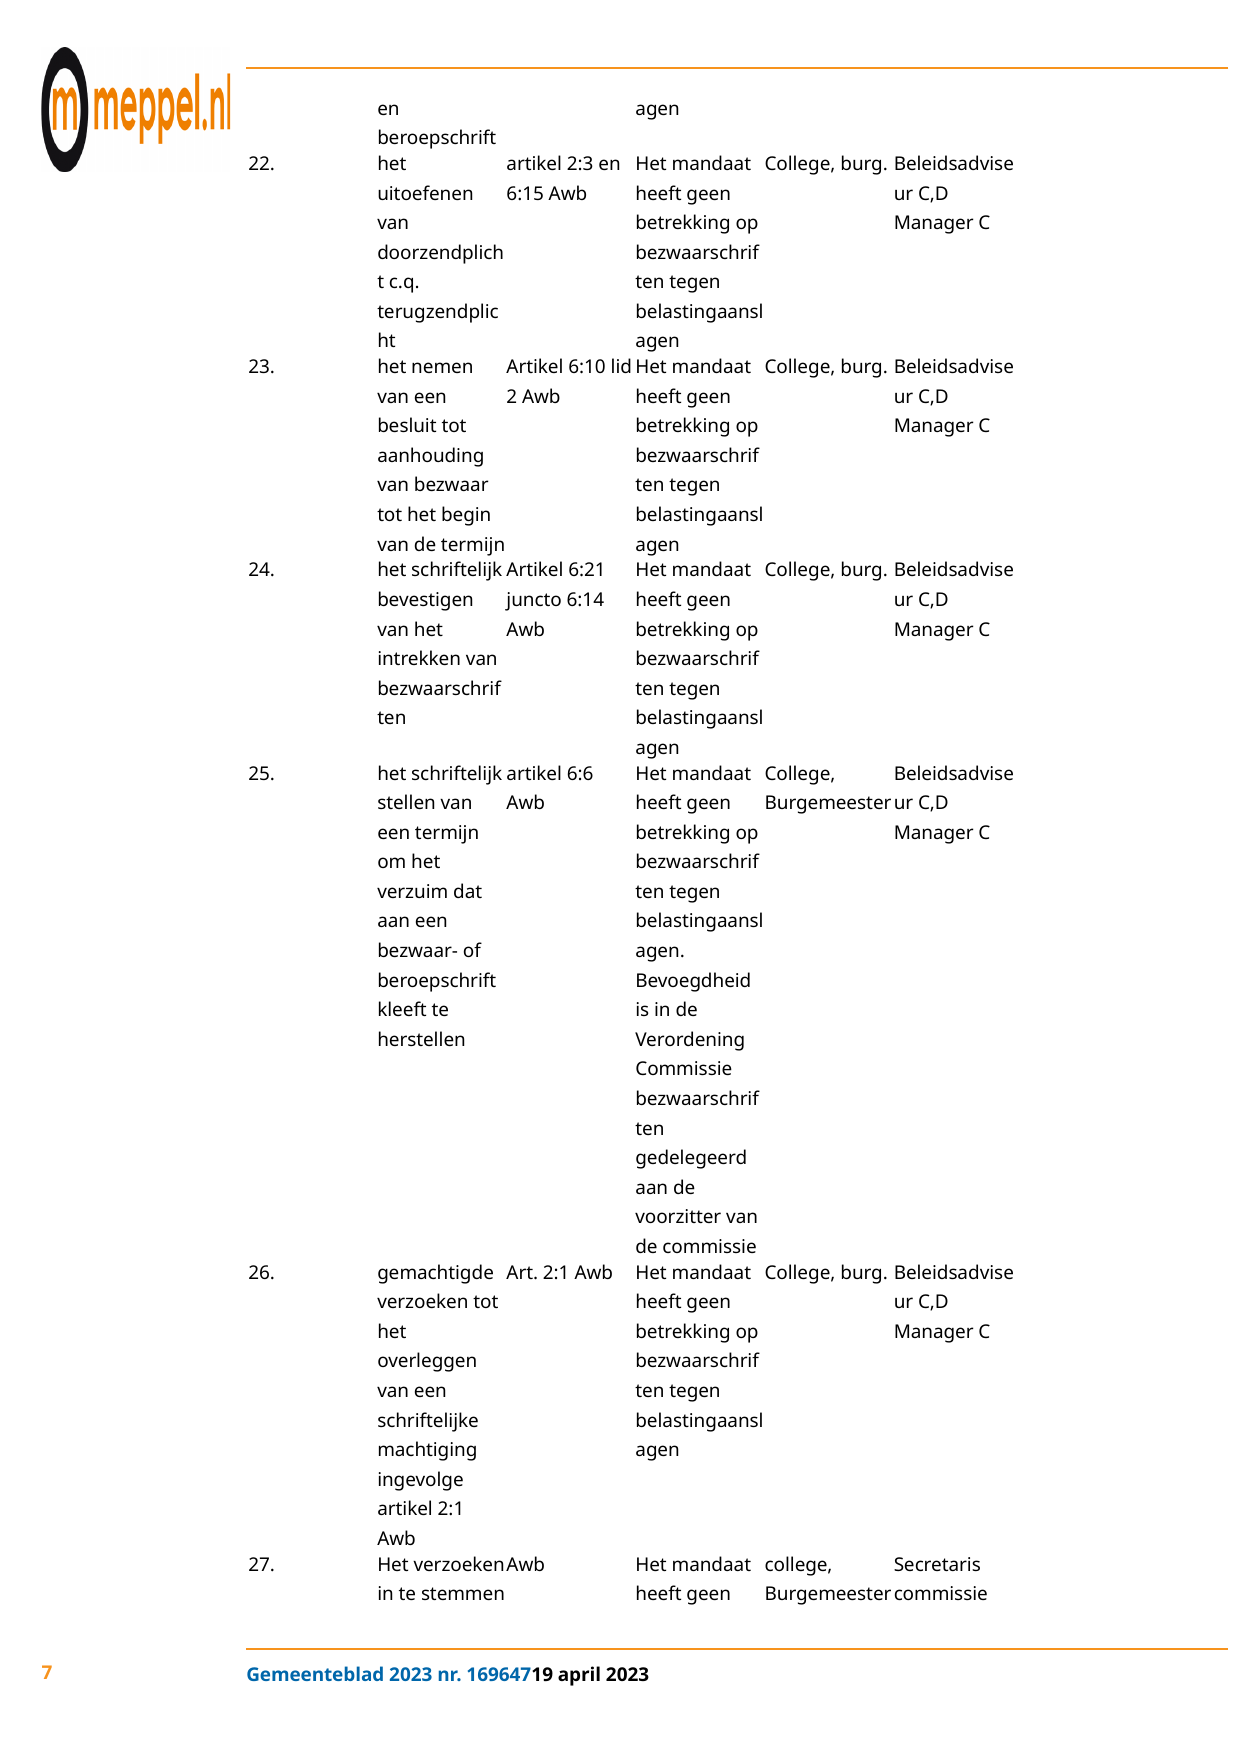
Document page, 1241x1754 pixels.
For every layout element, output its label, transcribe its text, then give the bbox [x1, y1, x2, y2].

table_cell college, Burgemeester [764, 1551, 893, 1606]
table_cell het uitoefenen van doorzendplicht c.q. terugzendplicht [377, 150, 506, 353]
table_cell Beleidsadviseur C,D Manager C [894, 557, 1022, 760]
table_cell [894, 95, 1022, 150]
table_cell 23. [248, 353, 377, 557]
table_cell het schriftelijk stellen van een termijn om het verzuim dat aan een bezwaar- of beroepschrift kleeft te herstellen [377, 760, 506, 1259]
table_cell College, burg. [764, 150, 893, 353]
table_cell en beroepschrift [377, 95, 506, 150]
table_cell [1023, 353, 1152, 557]
table_cell 24. [248, 557, 377, 760]
table_cell Beleidsadviseur C,D Manager C [894, 150, 1022, 353]
table_cell [1023, 1551, 1152, 1606]
table_cell College, burg. [764, 353, 893, 557]
table_cell Art. 2:1 Awb [506, 1259, 635, 1551]
table_cell [1023, 760, 1152, 1259]
table_cell Beleidsadviseur C,D Manager C [894, 1259, 1022, 1551]
table_cell 22. [248, 150, 377, 353]
table_cell 26. [248, 1259, 377, 1551]
table_cell Het mandaat heeft geen betrekking op bezwaarschriften tegen belastingaanslagen [635, 150, 764, 353]
table_cell Het mandaat heeft geen betrekking op bezwaarschriften tegen belastingaanslagen. Bevoegdheid is in de Verordening Commissie bezwaarschriften gedelegeerd aan de voorzitter van de commissie [635, 760, 764, 1259]
table_cell College, Burgemeester [764, 760, 893, 1259]
table_cell Beleidsadviseur C,D Manager C [894, 760, 1022, 1259]
table_cell Het mandaat heeft geen [635, 1551, 764, 1606]
table_cell College, burg. [764, 557, 893, 760]
table_cell artikel 2:3 en 6:15 Awb [506, 150, 635, 353]
table_cell Het verzoeken in te stemmen [377, 1551, 506, 1606]
table_cell Beleidsadviseur C,D Manager C [894, 353, 1022, 557]
table_cell [1023, 557, 1152, 760]
picture [41, 47, 231, 172]
table_cell artikel 6:6 Awb [506, 760, 635, 1259]
table_cell Secretaris commissie [894, 1551, 1022, 1606]
table_cell 25. [248, 760, 377, 1259]
table_cell Het mandaat heeft geen betrekking op bezwaarschriften tegen belastingaanslagen [635, 557, 764, 760]
table_cell Awb [506, 1551, 635, 1606]
table_cell [1023, 95, 1152, 150]
table_cell 27. [248, 1551, 377, 1606]
table_cell [248, 95, 377, 150]
table_cell gemachtigde verzoeken tot het overleggen van een schriftelijke machtiging ingevolge artikel 2:1 Awb [377, 1259, 506, 1551]
table_cell Het mandaat heeft geen betrekking op bezwaarschriften tegen belastingaanslagen [635, 353, 764, 557]
table_cell het nemen van een besluit tot aanhouding van bezwaar tot het begin van de termijn [377, 353, 506, 557]
table_cell [764, 95, 893, 150]
table_cell College, burg. [764, 1259, 893, 1551]
table_cell agen [635, 95, 764, 150]
table_cell Het mandaat heeft geen betrekking op bezwaarschriften tegen belastingaanslagen [635, 1259, 764, 1551]
table_cell Artikel 6:21 juncto 6:14 Awb [506, 557, 635, 760]
table_cell [506, 95, 635, 150]
table_cell het schriftelijk bevestigen van het intrekken van bezwaarschriften [377, 557, 506, 760]
table_cell [1023, 1259, 1152, 1551]
table_cell Artikel 6:10 lid 2 Awb [506, 353, 635, 557]
table_cell [1023, 150, 1152, 353]
